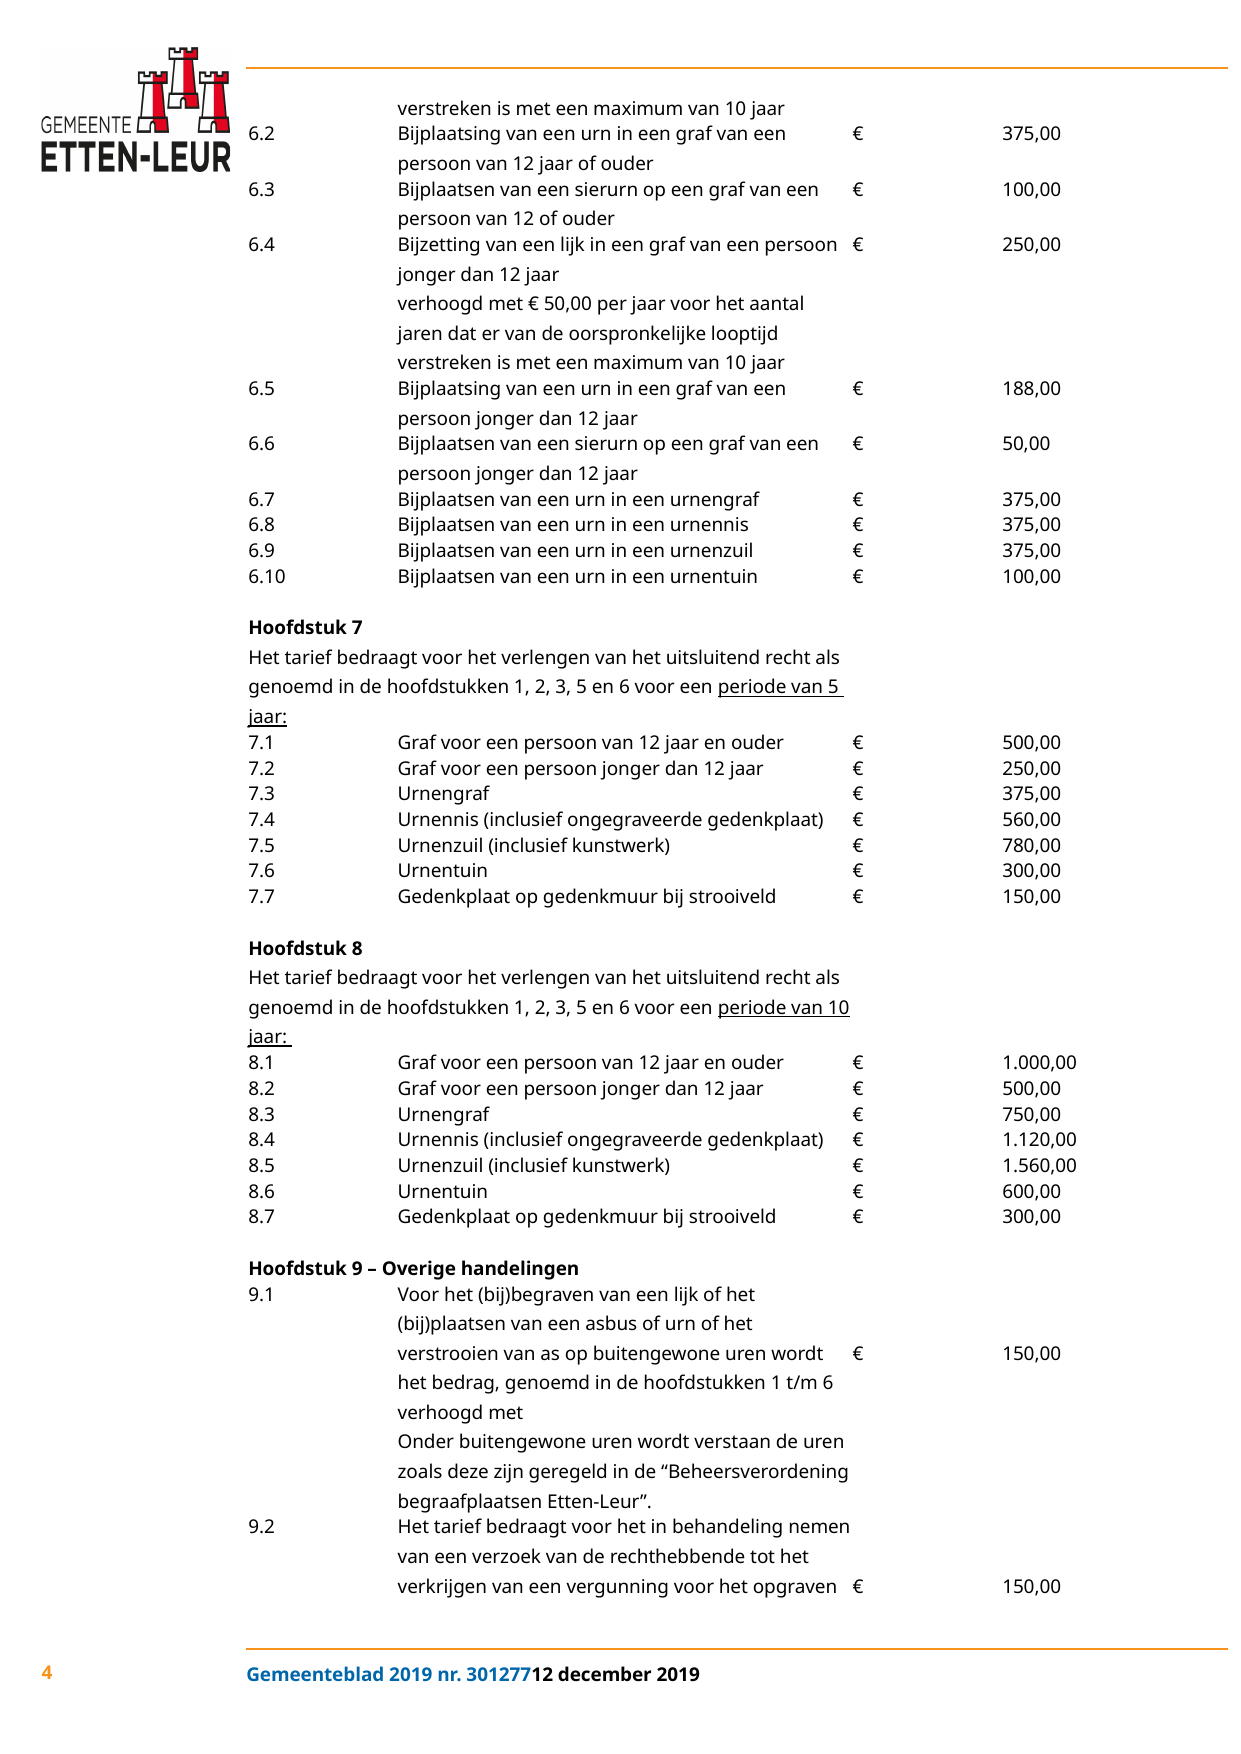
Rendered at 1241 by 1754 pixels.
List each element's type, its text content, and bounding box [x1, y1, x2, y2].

table_cell 600,00 [1002, 1178, 1152, 1204]
table_cell [853, 909, 1002, 935]
table_cell 250,00 [1002, 755, 1152, 780]
table_cell Bijplaatsen van een urn in een urnengraf [398, 486, 852, 512]
table_cell Gedenkplaat op gedenkmuur bij strooiveld [398, 883, 852, 909]
table_cell Urnenzuil (inclusief kunstwerk) [398, 1152, 852, 1178]
table_cell [1002, 589, 1152, 614]
table_cell € [853, 883, 1002, 909]
table_cell 300,00 [1002, 858, 1152, 883]
table_cell 6.6 [248, 431, 397, 486]
table_cell 500,00 [1002, 729, 1152, 755]
table_cell [1002, 909, 1152, 935]
table_cell Voor het (bij)begraven van een lijk of het (bij)plaatsen van een asbus of urn of het verstrooien van as op buitengewone uren wordt het bedrag, genoemd in de hoofdstukken 1 t/m 6 verhoogd met Onder buitengewone uren wordt verstaan de uren zoals deze zijn geregeld in de “Beheersverordening begraafplaatsen Etten-Leur”. [398, 1281, 852, 1514]
table_cell Bijplaatsen van een sierurn op een graf van een persoon jonger dan 12 jaar [398, 431, 852, 486]
table_cell Graf voor een persoon van 12 jaar en ouder [398, 1049, 852, 1075]
table_cell 8.2 [248, 1075, 397, 1101]
table_cell € [853, 755, 1002, 780]
table_cell 9.1 [248, 1281, 397, 1514]
table_cell 250,00 [1002, 231, 1152, 375]
table_cell € [853, 1204, 1002, 1229]
table_cell 7.6 [248, 858, 397, 883]
table_cell 500,00 [1002, 1075, 1152, 1101]
table_cell 8.4 [248, 1126, 397, 1152]
table_cell [853, 1255, 1002, 1281]
table_cell [1002, 95, 1152, 121]
table_cell € [853, 512, 1002, 537]
table_cell [248, 1229, 397, 1255]
table_cell Urnennis (inclusief ongegraveerde gedenkplaat) [398, 806, 852, 832]
table_cell 100,00 [1002, 176, 1152, 231]
table_cell 1.560,00 [1002, 1152, 1152, 1178]
table_cell 7.1 [248, 729, 397, 755]
table_cell 6.9 [248, 537, 397, 563]
table_cell € [853, 176, 1002, 231]
table_cell € [853, 1101, 1002, 1126]
table_cell [853, 95, 1002, 121]
table_cell [853, 589, 1002, 614]
table_cell [248, 589, 397, 614]
table_cell € [853, 1049, 1002, 1075]
table_cell 7.5 [248, 832, 397, 858]
table_cell Het tarief bedraagt voor het in behandeling nemen van een verzoek van de rechthebbende tot het verkrijgen van een vergunning voor het opgraven [398, 1514, 852, 1598]
table_cell [1002, 935, 1152, 1049]
table_cell Bijplaatsing van een urn in een graf van een persoon van 12 jaar of ouder [398, 121, 852, 176]
table_cell Bijzetting van een lijk in een graf van een persoon jonger dan 12 jaar verhoogd met € 50,00 per jaar voor het aantal jaren dat er van de oorspronkelijke looptijd verstreken is met een maximum van 10 jaar [398, 231, 852, 375]
table_cell 8.6 [248, 1178, 397, 1204]
table_cell [1002, 615, 1152, 729]
table_cell 50,00 [1002, 431, 1152, 486]
table_cell 375,00 [1002, 486, 1152, 512]
table_cell 7.4 [248, 806, 397, 832]
table_cell Graf voor een persoon van 12 jaar en ouder [398, 729, 852, 755]
table_cell 6.7 [248, 486, 397, 512]
table_cell Bijplaatsen van een urn in een urnennis [398, 512, 852, 537]
table_cell 1.120,00 [1002, 1126, 1152, 1152]
table_cell 8.5 [248, 1152, 397, 1178]
table_cell 1.000,00 [1002, 1049, 1152, 1075]
table_cell € [853, 1075, 1002, 1101]
table_cell 6.2 [248, 121, 397, 176]
table_cell € [853, 486, 1002, 512]
table_cell verstreken is met een maximum van 10 jaar [398, 95, 852, 121]
table_cell € [853, 729, 1002, 755]
table_cell € [853, 563, 1002, 589]
table_cell 6.5 [248, 375, 397, 431]
table_cell € [853, 858, 1002, 883]
table_cell 150,00 [1002, 1514, 1152, 1598]
table_cell [248, 909, 397, 935]
table_cell Graf voor een persoon jonger dan 12 jaar [398, 1075, 852, 1101]
table_cell € [853, 832, 1002, 858]
table_cell [853, 615, 1002, 729]
table_cell Urnenzuil (inclusief kunstwerk) [398, 832, 852, 858]
table_cell 375,00 [1002, 512, 1152, 537]
table_cell 7.3 [248, 780, 397, 806]
table_cell Graf voor een persoon jonger dan 12 jaar [398, 755, 852, 780]
table_cell Bijplaatsen van een urn in een urnentuin [398, 563, 852, 589]
table_cell [853, 1229, 1002, 1255]
table_cell 300,00 [1002, 1204, 1152, 1229]
table_cell Urnengraf [398, 780, 852, 806]
table_cell € [853, 375, 1002, 431]
table_cell 6.3 [248, 176, 397, 231]
table_cell 6.8 [248, 512, 397, 537]
table_cell Urnengraf [398, 1101, 852, 1126]
table_cell 750,00 [1002, 1101, 1152, 1126]
table_cell € [853, 1281, 1002, 1514]
table_cell [398, 589, 852, 614]
table_cell Bijplaatsen van een urn in een urnenzuil [398, 537, 852, 563]
table_cell 150,00 [1002, 1281, 1152, 1514]
table_cell 100,00 [1002, 563, 1152, 589]
table_cell € [853, 1126, 1002, 1152]
table_cell € [853, 780, 1002, 806]
table_cell Bijplaatsing van een urn in een graf van een persoon jonger dan 12 jaar [398, 375, 852, 431]
table_cell Urnentuin [398, 1178, 852, 1204]
table_cell [398, 909, 852, 935]
table_cell Hoofdstuk 8 Het tarief bedraagt voor het verlengen van het uitsluitend recht als genoemd in de hoofdstukken 1, 2, 3, 5 en 6 voor een periode van 10 jaar: [248, 935, 852, 1049]
table_cell € [853, 1514, 1002, 1598]
table_cell Hoofdstuk 9 – Overige handelingen [248, 1255, 852, 1281]
table_cell 8.1 [248, 1049, 397, 1075]
table_cell 8.7 [248, 1204, 397, 1229]
table_cell 6.10 [248, 563, 397, 589]
table_cell [398, 1229, 852, 1255]
table_cell € [853, 431, 1002, 486]
table_cell € [853, 1178, 1002, 1204]
table_cell Bijplaatsen van een sierurn op een graf van een persoon van 12 of ouder [398, 176, 852, 231]
table_cell € [853, 806, 1002, 832]
table_cell € [853, 231, 1002, 375]
table_cell Gedenkplaat op gedenkmuur bij strooiveld [398, 1204, 852, 1229]
table_cell 560,00 [1002, 806, 1152, 832]
table_cell 6.4 [248, 231, 397, 375]
table_cell 188,00 [1002, 375, 1152, 431]
table_cell [1002, 1255, 1152, 1281]
table_cell 7.2 [248, 755, 397, 780]
table_cell Urnentuin [398, 858, 852, 883]
table_cell 9.2 [248, 1514, 397, 1598]
table_cell 375,00 [1002, 121, 1152, 176]
table_cell 8.3 [248, 1101, 397, 1126]
table_cell € [853, 1152, 1002, 1178]
table_cell [853, 935, 1002, 1049]
table_cell 780,00 [1002, 832, 1152, 858]
table_cell 375,00 [1002, 537, 1152, 563]
table_cell [1002, 1229, 1152, 1255]
table_cell 7.7 [248, 883, 397, 909]
table_cell Hoofdstuk 7 Het tarief bedraagt voor het verlengen van het uitsluitend recht als genoemd in de hoofdstukken 1, 2, 3, 5 en 6 voor een periode van 5 jaar: [248, 615, 852, 729]
table_cell [248, 95, 397, 121]
table_cell 375,00 [1002, 780, 1152, 806]
table_cell € [853, 537, 1002, 563]
table_cell Urnennis (inclusief ongegraveerde gedenkplaat) [398, 1126, 852, 1152]
picture [41, 47, 231, 172]
table_cell € [853, 121, 1002, 176]
table_cell 150,00 [1002, 883, 1152, 909]
